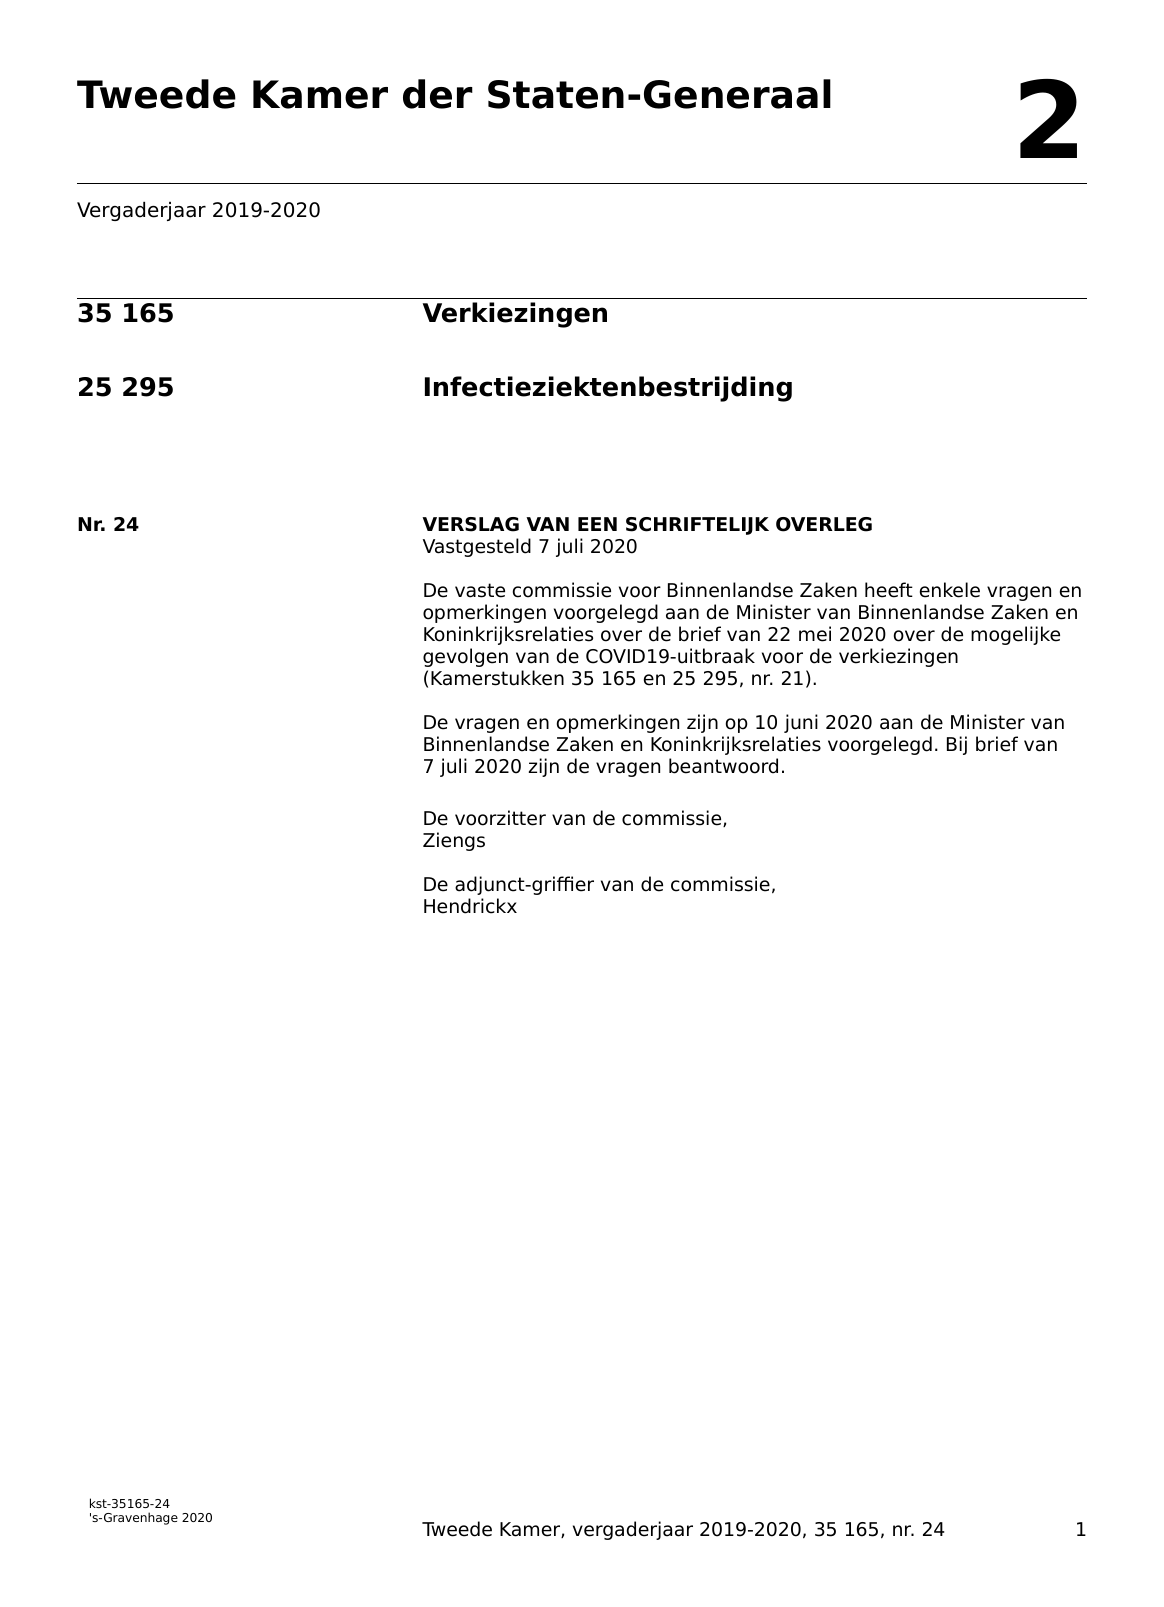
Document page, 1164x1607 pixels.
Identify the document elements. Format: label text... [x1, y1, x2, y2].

text Vastgesteld 7 juli 2020 [422, 536, 1087, 558]
subtitle 25 295 Infectieziektenbestrijding [77, 373, 1087, 403]
text 's-Gravenhage 2020 [88, 1511, 323, 1525]
table_cell Vergaderjaar 2019-2020 [77, 184, 1087, 298]
text De voorzitter van de commissie, Ziengs [422, 808, 1087, 852]
table_header 2 [886, 59, 1087, 183]
subtitle 35 165 Verkiezingen [77, 299, 1087, 329]
text De adjunct-griffier van de commissie, Hendrickx [422, 874, 1087, 918]
text De vragen en opmerkingen zijn op 10 juni 2020 aan de Minister van Binnenlandse Zaken en Koninkrijksrelaties voorgelegd. Bij brief van 7 juli 2020 zijn de vragen beantwoord. [422, 712, 1087, 778]
table_header Tweede Kamer der Staten-Generaal [77, 59, 886, 183]
subtitle Nr. 24 VERSLAG VAN EEN SCHRIFTELIJK OVERLEG [77, 514, 1087, 536]
text De vaste commissie voor Binnenlandse Zaken heeft enkele vragen en opmerkingen voorgelegd aan de Minister van Binnenlandse Zaken en Koninkrijksrelaties over de brief van 22 mei 2020 over de mogelijke gevolgen van de COVID19-uitbraak voor de verkiezingen (Kamerstukken 35 165 en 25 295, nr. 21). [422, 580, 1087, 690]
text kst-35165-24 [88, 1497, 323, 1511]
